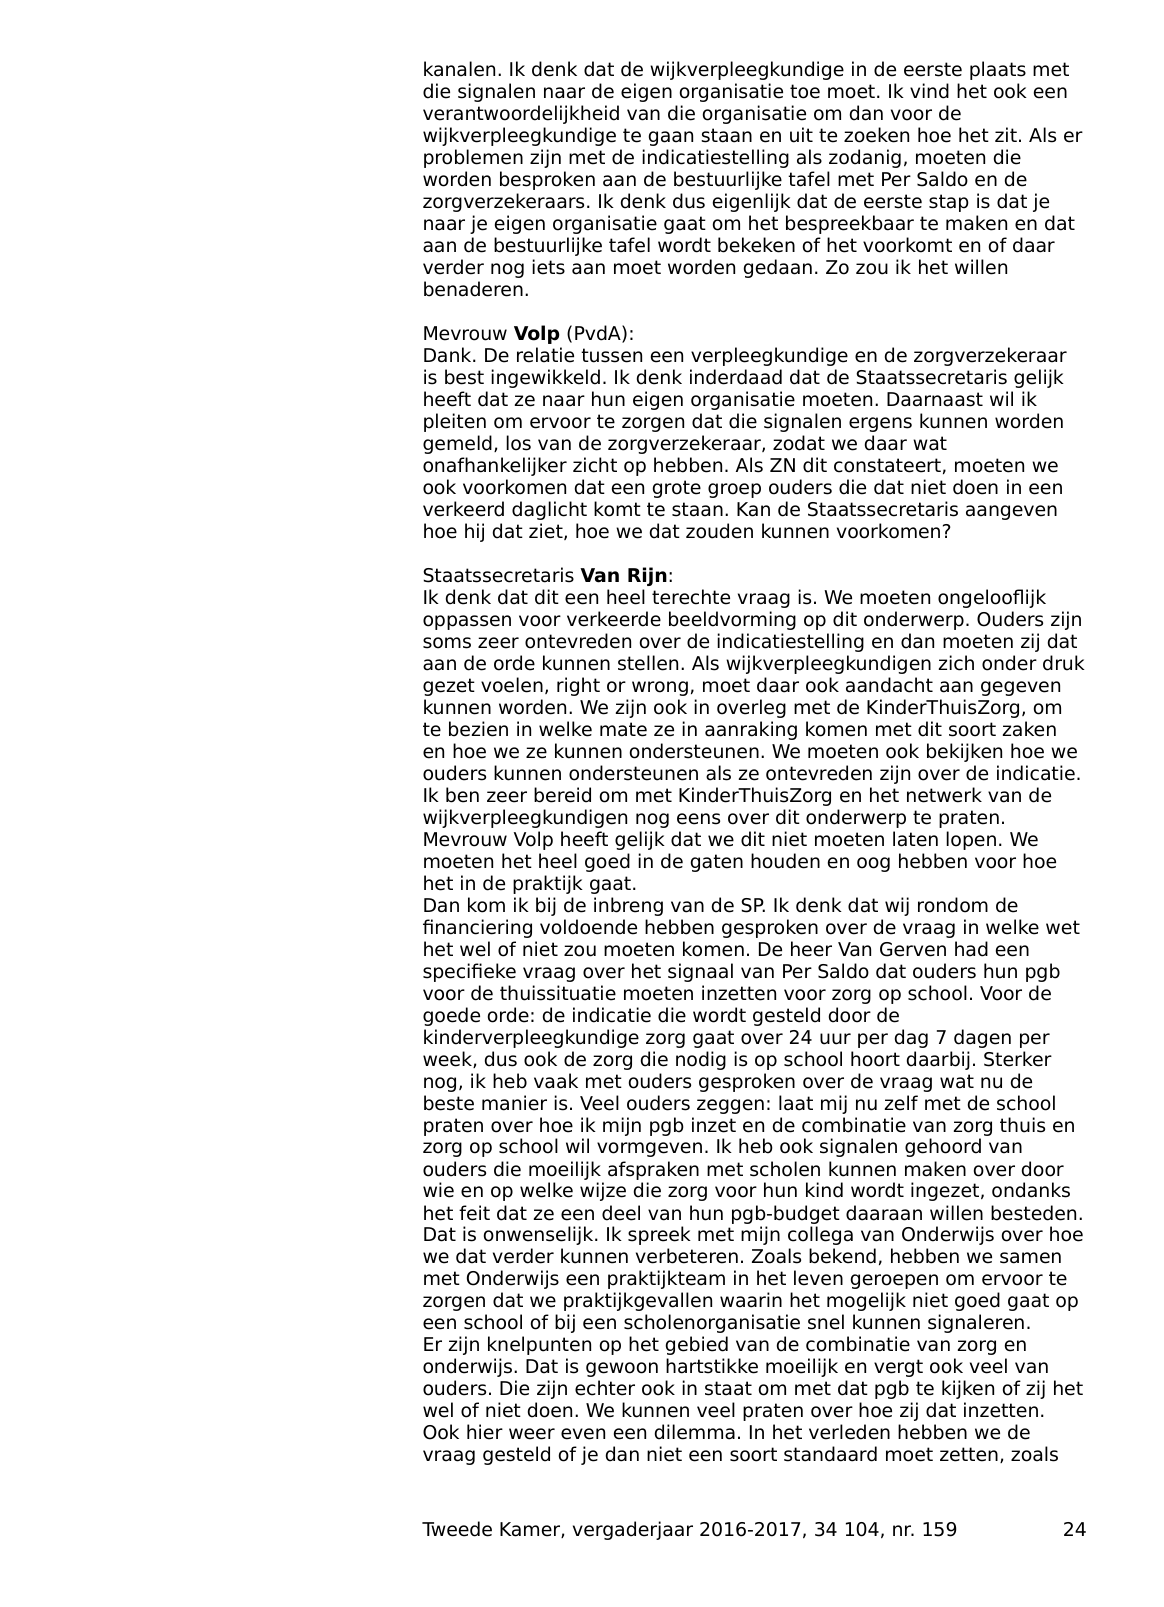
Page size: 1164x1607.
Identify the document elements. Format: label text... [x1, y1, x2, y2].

text Dan kom ik bij de inbreng van de SP. Ik denk dat wij rondom de financiering voldoende hebben gesproken over de vraag in welke wet het wel of niet zou moeten komen. De heer Van Gerven had een specifieke vraag over het signaal van Per Saldo dat ouders hun pgb voor de thuissituatie moeten inzetten voor zorg op school. Voor de goede orde: de indicatie die wordt gesteld door de kinderverpleegkundige zorg gaat over 24 uur per dag 7 dagen per week, dus ook de zorg die nodig is op school hoort daarbij. Sterker nog, ik heb vaak met ouders gesproken over de vraag wat nu de beste manier is. Veel ouders zeggen: laat mij nu zelf met de school praten over hoe ik mijn pgb inzet en de combinatie van zorg thuis en zorg op school wil vormgeven. Ik heb ook signalen gehoord van ouders die moeilijk afspraken met scholen kunnen maken over door wie en op welke wijze die zorg voor hun kind wordt ingezet, ondanks het feit dat ze een deel van hun pgb-budget daaraan willen besteden. Dat is onwenselijk. Ik spreek met mijn collega van Onderwijs over hoe we dat verder kunnen verbeteren. Zoals bekend, hebben we samen met Onderwijs een praktijkteam in het leven geroepen om ervoor te zorgen dat we praktijkgevallen waarin het mogelijk niet goed gaat op een school of bij een scholenorganisatie snel kunnen signaleren. [422, 895, 1087, 1334]
text Mevrouw Volp (PvdA): [422, 323, 1087, 345]
text kanalen. Ik denk dat de wijkverpleegkundige in de eerste plaats met die signalen naar de eigen organisatie toe moet. Ik vind het ook een verantwoordelijkheid van die organisatie om dan voor de wijkverpleegkundige te gaan staan en uit te zoeken hoe het zit. Als er problemen zijn met de indicatiestelling als zodanig, moeten die worden besproken aan de bestuurlijke tafel met Per Saldo en de zorgverzekeraars. Ik denk dus eigenlijk dat de eerste stap is dat je naar je eigen organisatie gaat om het bespreekbaar te maken en dat aan de bestuurlijke tafel wordt bekeken of het voorkomt en of daar verder nog iets aan moet worden gedaan. Zo zou ik het willen benaderen. [422, 59, 1087, 301]
text Ik denk dat dit een heel terechte vraag is. We moeten ongelooflijk oppassen voor verkeerde beeldvorming op dit onderwerp. Ouders zijn soms zeer ontevreden over de indicatiestelling en dan moeten zij dat aan de orde kunnen stellen. Als wijkverpleegkundigen zich onder druk gezet voelen, right or wrong, moet daar ook aandacht aan gegeven kunnen worden. We zijn ook in overleg met de KinderThuisZorg, om te bezien in welke mate ze in aanraking komen met dit soort zaken en hoe we ze kunnen ondersteunen. We moeten ook bekijken hoe we ouders kunnen ondersteunen als ze ontevreden zijn over de indicatie. Ik ben zeer bereid om met KinderThuisZorg en het netwerk van de wijkverpleegkundigen nog eens over dit onderwerp te praten. Mevrouw Volp heeft gelijk dat we dit niet moeten laten lopen. We moeten het heel goed in de gaten houden en oog hebben voor hoe het in de praktijk gaat. [422, 587, 1087, 895]
text Dank. De relatie tussen een verpleegkundige en de zorgverzekeraar is best ingewikkeld. Ik denk inderdaad dat de Staatssecretaris gelijk heeft dat ze naar hun eigen organisatie moeten. Daarnaast wil ik pleiten om ervoor te zorgen dat die signalen ergens kunnen worden gemeld, los van de zorgverzekeraar, zodat we daar wat onafhankelijker zicht op hebben. Als ZN dit constateert, moeten we ook voorkomen dat een grote groep ouders die dat niet doen in een verkeerd daglicht komt te staan. Kan de Staatssecretaris aangeven hoe hij dat ziet, hoe we dat zouden kunnen voorkomen? [422, 345, 1087, 543]
text Staatssecretaris Van Rijn: [422, 565, 1087, 587]
text Er zijn knelpunten op het gebied van de combinatie van zorg en onderwijs. Dat is gewoon hartstikke moeilijk en vergt ook veel van ouders. Die zijn echter ook in staat om met dat pgb te kijken of zij het wel of niet doen. We kunnen veel praten over hoe zij dat inzetten. Ook hier weer even een dilemma. In het verleden hebben we de vraag gesteld of je dan niet een soort standaard moet zetten, zoals [422, 1334, 1087, 1466]
